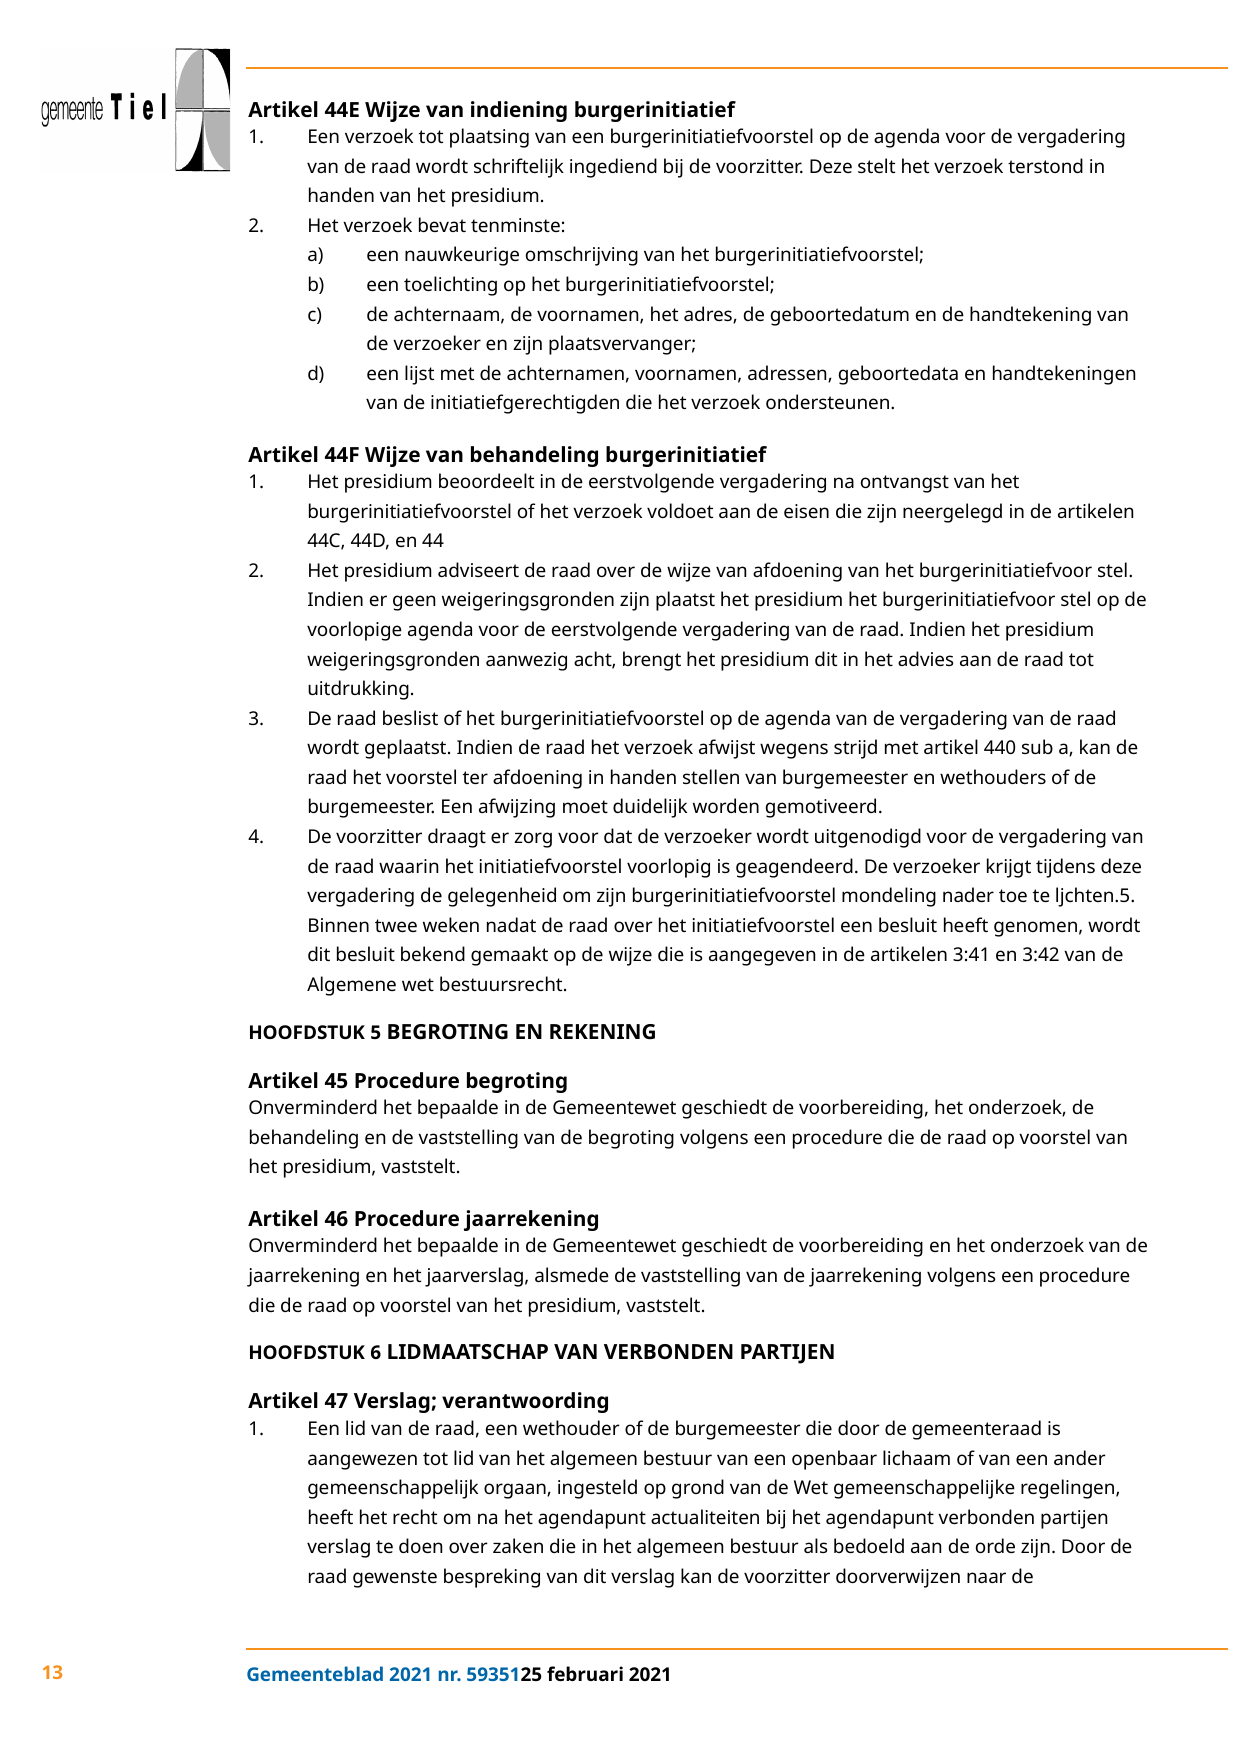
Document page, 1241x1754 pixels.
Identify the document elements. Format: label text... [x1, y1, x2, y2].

text Artikel 47 Verslag; verantwoording [248, 1387, 1152, 1415]
list een nauwkeurige omschrijving van het burgerinitiatiefvoorstel; [307, 242, 1152, 267]
text Onverminderd het bepaalde in de Gemeentewet geschiedt de voorbereiding, het onderzoek, de behandeling en de vaststelling van de begroting volgens een procedure die de raad op voorstel van het presidium, vaststelt. [248, 1094, 1152, 1179]
list de achternaam, de voornamen, het adres, de geboortedatum en de handtekening van de verzoeker en zijn plaatsvervanger; [307, 301, 1152, 356]
text Artikel 44F Wijze van behandeling burgerinitiatief [248, 440, 1152, 468]
text Artikel 46 Procedure jaarrekening [248, 1204, 1152, 1233]
list Een verzoek tot plaatsing van een burgerinitiatiefvoorstel op de agenda voor de vergadering van de raad wordt schriftelijk ingediend bij de voorzitter. Deze stelt het verzoek terstond in handen van het presidium. [248, 123, 1152, 208]
list een toelichting op het burgerinitiatiefvoorstel; [307, 271, 1152, 297]
list een lijst met de achternamen, voornamen, adressen, geboortedata en handtekeningen van de initiatiefgerechtigden die het verzoek ondersteunen. [307, 360, 1152, 415]
text HOOFDSTUK 5 BEGROTING EN REKENING [248, 1017, 1152, 1045]
list Het presidium beoordeelt in de eerstvolgende vergadering na ontvangst van het burgerinitiatiefvoorstel of het verzoek voldoet aan de eisen die zijn neergelegd in de artikelen 44C, 44D, en 44 [248, 468, 1152, 553]
text Onverminderd het bepaalde in de Gemeentewet geschiedt de voorbereiding en het onderzoek van de jaarrekening en het jaarverslag, alsmede de vaststelling van de jaarrekening volgens een procedure die de raad op voorstel van het presidium, vaststelt. [248, 1233, 1152, 1317]
list Het verzoek bevat tenminste: [248, 212, 1152, 238]
list Het presidium adviseert de raad over de wijze van afdoening van het burgerinitiatiefvoor stel. Indien er geen weigeringsgronden zijn plaatst het presidium het burgerinitiatiefvoor stel op de voorlopige agenda voor de eerstvolgende vergadering van de raad. Indien het presidium weigeringsgronden aanwezig acht, brengt het presidium dit in het advies aan de raad tot uitdrukking. [248, 557, 1152, 701]
picture [41, 47, 231, 172]
list De voorzitter draagt er zorg voor dat de verzoeker wordt uitgenodigd voor de vergadering van de raad waarin het initiatiefvoorstel voorlopig is geagendeerd. De verzoeker krijgt tijdens deze vergadering de gelegenheid om zijn burgerinitiatiefvoorstel mondeling nader toe te ljchten.5. Binnen twee weken nadat de raad over het initiatiefvoorstel een besluit heeft genomen, wordt dit besluit bekend gemaakt op de wijze die is aangegeven in de artikelen 3:41 en 3:42 van de Algemene wet bestuursrecht. [248, 823, 1152, 997]
text Artikel 44E Wijze van indiening burgerinitiatief [248, 95, 1152, 123]
text Artikel 45 Procedure begroting [248, 1066, 1152, 1094]
text HOOFDSTUK 6 LIDMAATSCHAP VAN VERBONDEN PARTIJEN [248, 1337, 1152, 1366]
list De raad beslist of het burgerinitiatiefvoorstel op de agenda van de vergadering van de raad wordt geplaatst. Indien de raad het verzoek afwijst wegens strijd met artikel 440 sub a, kan de raad het voorstel ter afdoening in handen stellen van burgemeester en wethouders of de burgemeester. Een afwijzing moet duidelijk worden gemotiveerd. [248, 705, 1152, 819]
list Een lid van de raad, een wethouder of de burgemeester die door de gemeenteraad is aangewezen tot lid van het algemeen bestuur van een openbaar lichaam of van een ander gemeenschappelijk orgaan, ingesteld op grond van de Wet gemeenschappelijke regelingen, heeft het recht om na het agendapunt actualiteiten bij het agendapunt verbonden partijen verslag te doen over zaken die in het algemeen bestuur als bedoeld aan de orde zijn. Door de raad gewenste bespreking van dit verslag kan de voorzitter doorverwijzen naar de [248, 1415, 1152, 1589]
